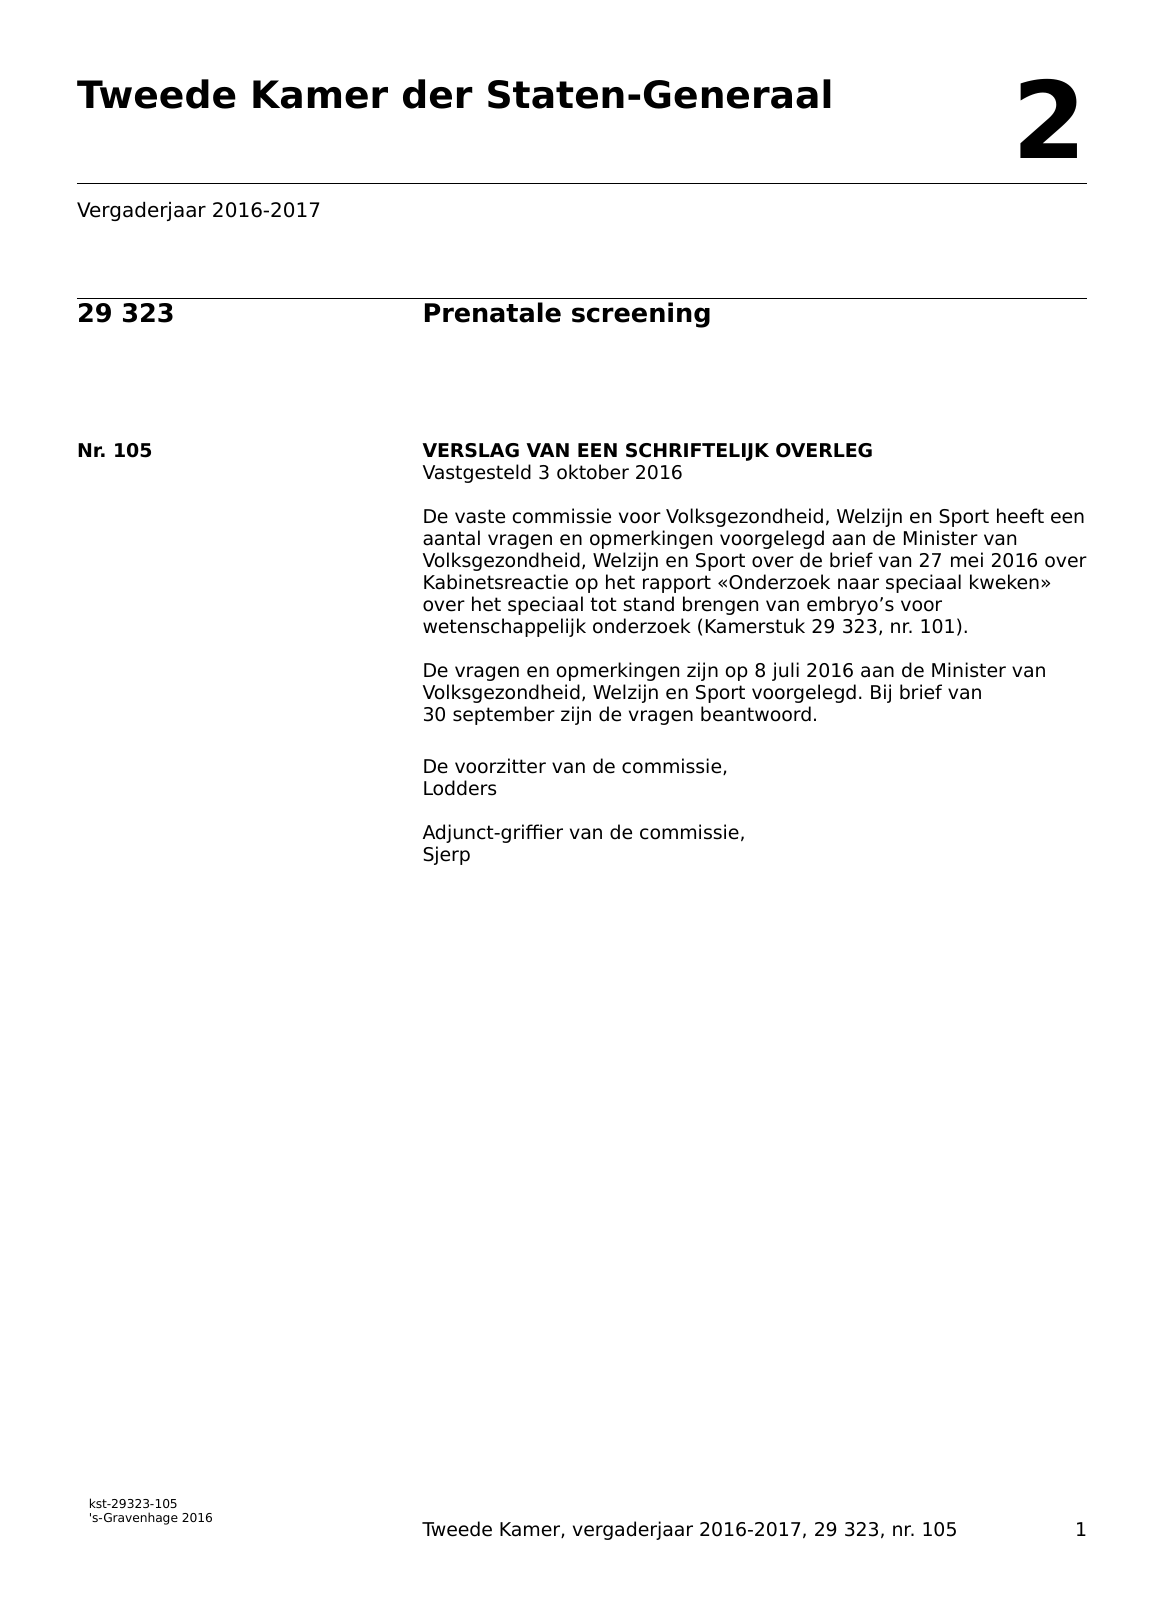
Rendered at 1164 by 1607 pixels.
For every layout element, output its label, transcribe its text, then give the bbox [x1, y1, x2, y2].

text Adjunct-griffier van de commissie, Sjerp [422, 822, 1087, 866]
subtitle Nr. 105 VERSLAG VAN EEN SCHRIFTELIJK OVERLEG [77, 440, 1087, 462]
table_header Tweede Kamer der Staten-Generaal [77, 59, 886, 183]
text Vastgesteld 3 oktober 2016 [422, 462, 1087, 484]
table_header 2 [886, 59, 1087, 183]
table_cell Vergaderjaar 2016-2017 [77, 184, 1087, 298]
text 's-Gravenhage 2016 [88, 1511, 323, 1525]
text De vaste commissie voor Volksgezondheid, Welzijn en Sport heeft een aantal vragen en opmerkingen voorgelegd aan de Minister van Volksgezondheid, Welzijn en Sport over de brief van 27 mei 2016 over Kabinetsreactie op het rapport «Onderzoek naar speciaal kweken» over het speciaal tot stand brengen van embryo’s voor wetenschappelijk onderzoek (Kamerstuk 29 323, nr. 101). [422, 506, 1087, 638]
text De vragen en opmerkingen zijn op 8 juli 2016 aan de Minister van Volksgezondheid, Welzijn en Sport voorgelegd. Bij brief van 30 september zijn de vragen beantwoord. [422, 660, 1087, 726]
text kst-29323-105 [88, 1497, 323, 1511]
text De voorzitter van de commissie, Lodders [422, 756, 1087, 800]
subtitle 29 323 Prenatale screening [77, 299, 1087, 329]
